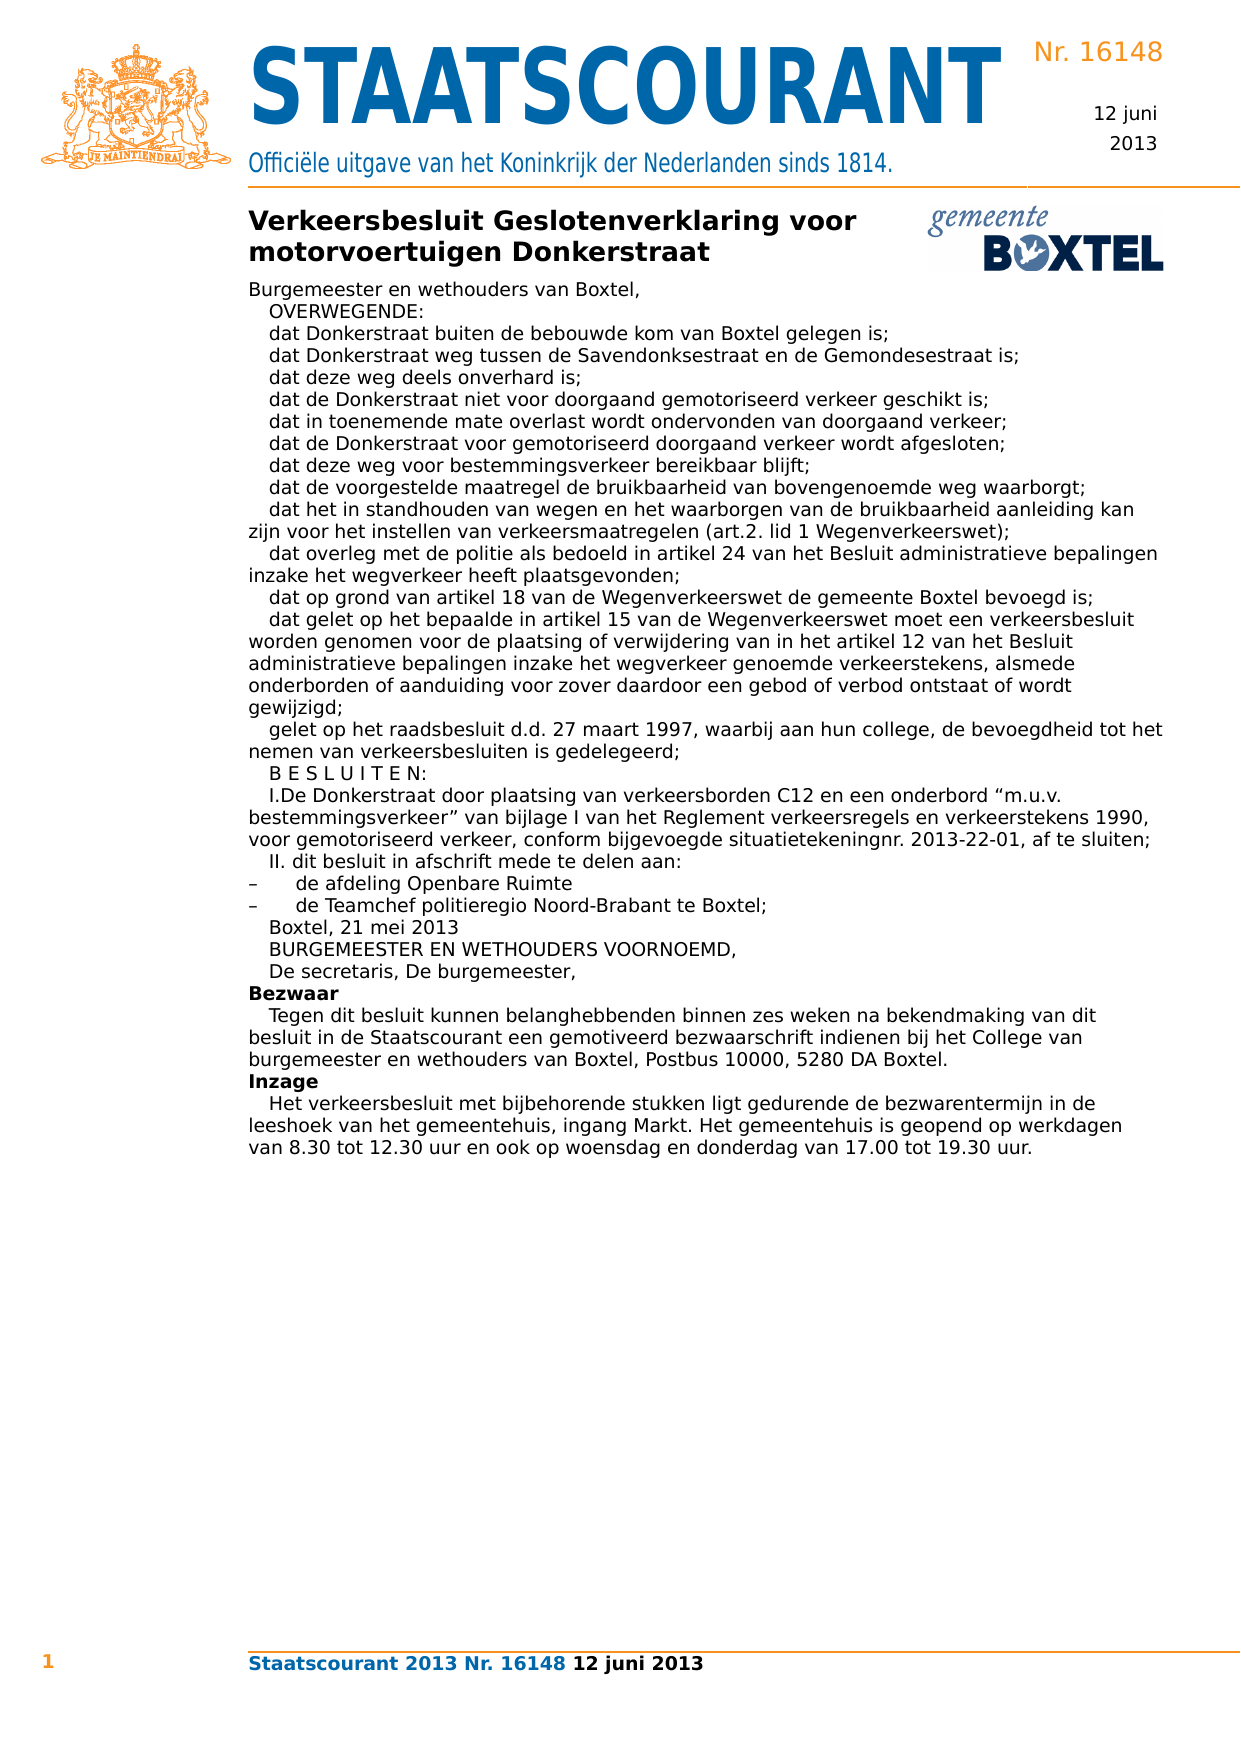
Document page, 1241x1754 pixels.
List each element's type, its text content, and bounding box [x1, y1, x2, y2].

text dat deze weg deels onverhard is; [248, 367, 1163, 389]
text dat Donkerstraat weg tussen de Savendonksestraat en de Gemondesestraat is; [248, 345, 1163, 367]
text dat Donkerstraat buiten de bebouwde kom van Boxtel gelegen is; [248, 323, 1163, 345]
list de Teamchef politieregio Noord-Brabant te Boxtel; [248, 895, 1163, 917]
text dat de Donkerstraat voor gemotoriseerd doorgaand verkeer wordt afgesloten; [248, 433, 1163, 455]
text dat de voorgestelde maatregel de bruikbaarheid van bovengenoemde weg waarborgt; [248, 477, 1163, 499]
text dat het in standhouden van wegen en het waarborgen van de bruikbaarheid aanleiding kan zijn voor het instellen van verkeersmaatregelen (art.2. lid 1 Wegenverkeerswet); [248, 499, 1163, 543]
text BURGEMEESTER EN WETHOUDERS VOORNOEMD, [248, 939, 1163, 961]
text Boxtel, 21 mei 2013 [248, 917, 1163, 939]
subtitle Verkeersbesluit Geslotenverklaring voor motorvoertuigen Donkerstraat [248, 206, 927, 268]
text gelet op het raadsbesluit d.d. 27 maart 1997, waarbij aan hun college, de bevoegdheid tot het nemen van verkeersbesluiten is gedelegeerd; [248, 719, 1163, 763]
text Burgemeester en wethouders van Boxtel, [248, 279, 1163, 301]
text De secretaris, De burgemeester, [248, 961, 1163, 983]
text OVERWEGENDE: [248, 301, 1163, 323]
text Het verkeersbesluit met bijbehorende stukken ligt gedurende de bezwarentermijn in de leeshoek van het gemeentehuis, ingang Markt. Het gemeentehuis is geopend op werkdagen van 8.30 tot 12.30 uur en ook op woensdag en donderdag van 17.00 tot 19.30 uur. [248, 1093, 1163, 1158]
text dat deze weg voor bestemmingsverkeer bereikbaar blijft; [248, 455, 1163, 477]
subtitle Inzage [248, 1071, 1163, 1093]
text dat gelet op het bepaalde in artikel 15 van de Wegenverkeerswet moet een verkeersbesluit worden genomen voor de plaatsing of verwijdering van in het artikel 12 van het Besluit administratieve bepalingen inzake het wegverkeer genoemde verkeerstekens, alsmede onderborden of aanduiding voor zover daardoor een gebod of verbod ontstaat of wordt gewijzigd; [248, 609, 1163, 719]
picture [41, 44, 231, 169]
list de afdeling Openbare Ruimte [248, 873, 1163, 895]
text dat in toenemende mate overlast wordt ondervonden van doorgaand verkeer; [248, 411, 1163, 433]
text dat op grond van artikel 18 van de Wegenverkeerswet de gemeente Boxtel bevoegd is; [248, 587, 1163, 609]
picture [927, 205, 1164, 271]
text I.De Donkerstraat door plaatsing van verkeersborden C12 en een onderbord “m.u.v. bestemmingsverkeer” van bijlage I van het Reglement verkeersregels en verkeerstekens 1990, voor gemotoriseerd verkeer, conform bijgevoegde situatietekeningnr. 2013-22-01, af te sluiten; [248, 785, 1163, 851]
subtitle Bezwaar [248, 983, 1163, 1005]
text dat de Donkerstraat niet voor doorgaand gemotoriseerd verkeer geschikt is; [248, 389, 1163, 411]
text II. dit besluit in afschrift mede te delen aan: [248, 851, 1163, 873]
text Tegen dit besluit kunnen belanghebbenden binnen zes weken na bekendmaking van dit besluit in de Staatscourant een gemotiveerd bezwaarschrift indienen bij het College van burgemeester en wethouders van Boxtel, Postbus 10000, 5280 DA Boxtel. [248, 1005, 1163, 1071]
text B E S L U I T E N: [248, 763, 1163, 785]
text dat overleg met de politie als bedoeld in artikel 24 van het Besluit administratieve bepalingen inzake het wegverkeer heeft plaatsgevonden; [248, 543, 1163, 587]
